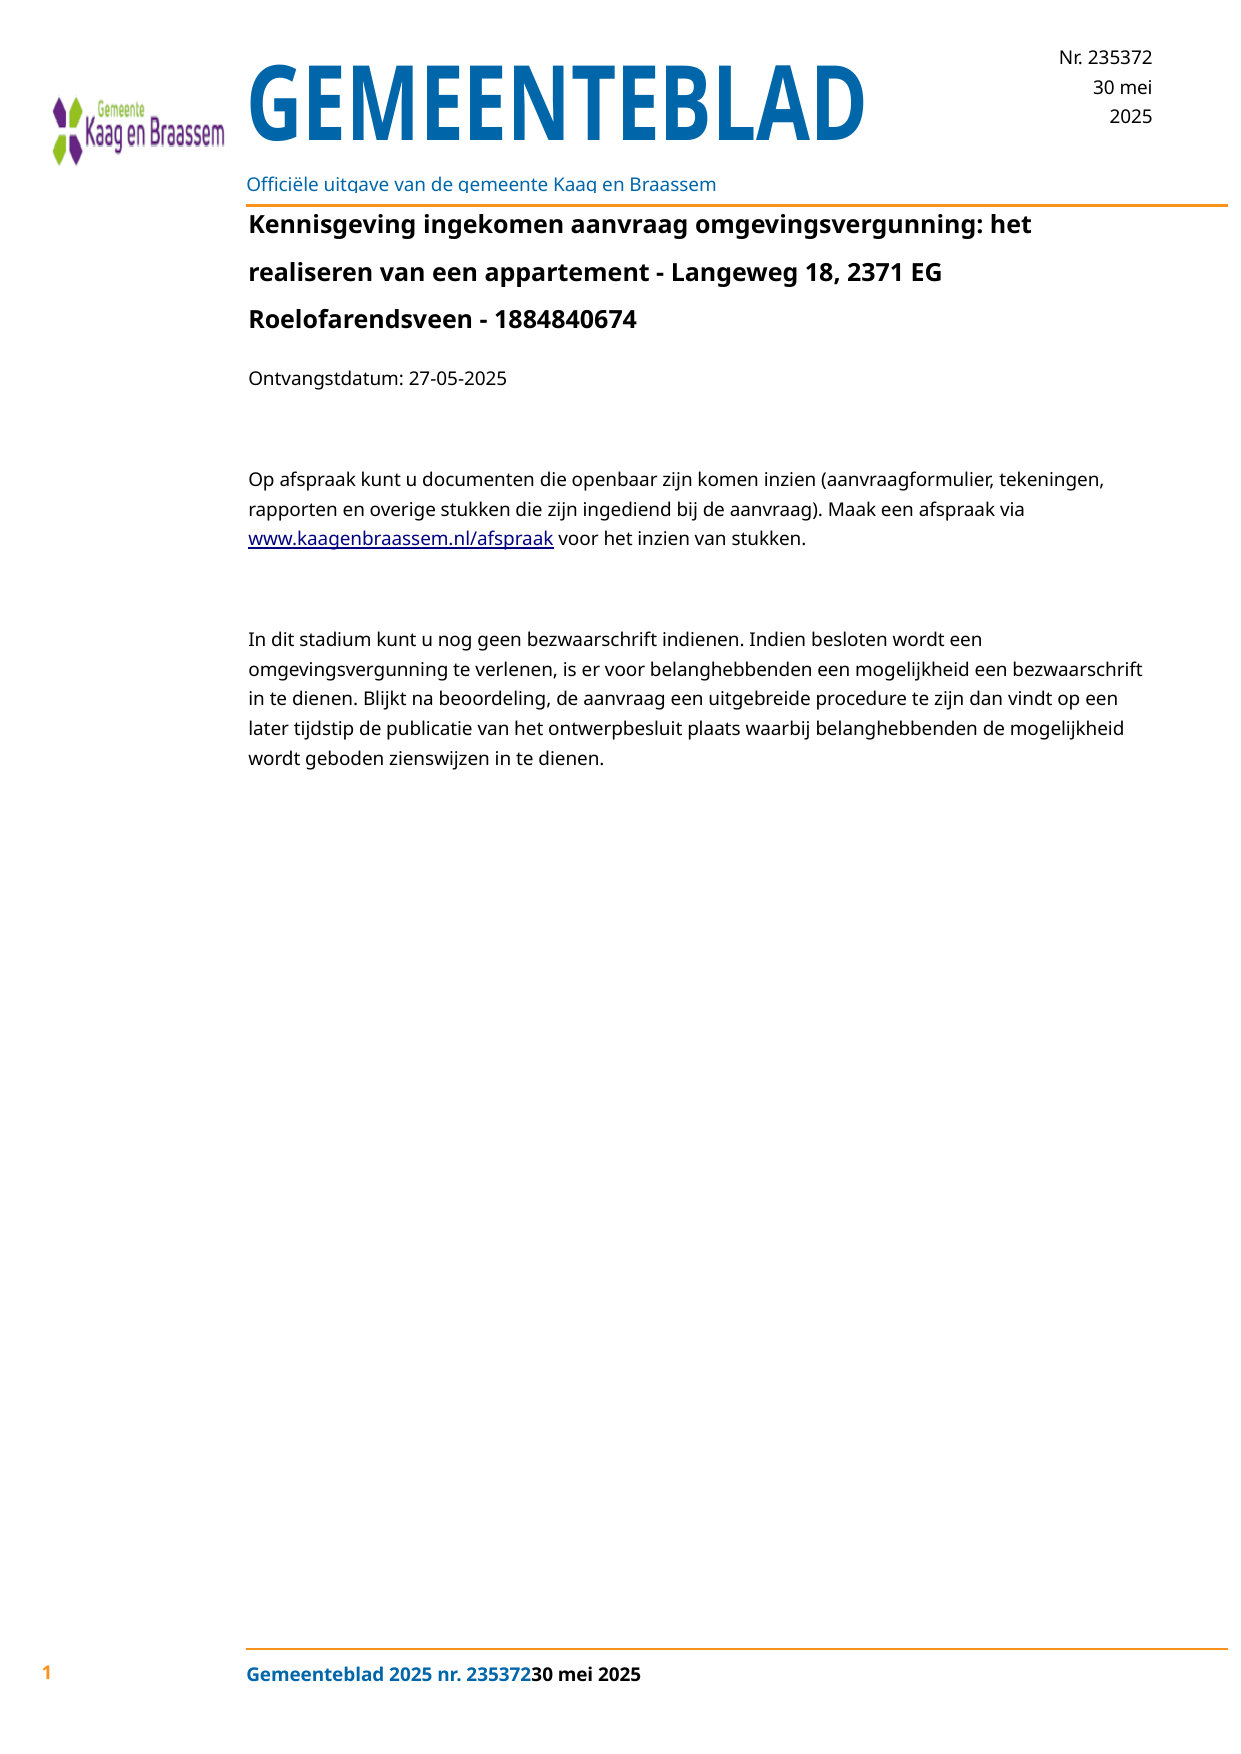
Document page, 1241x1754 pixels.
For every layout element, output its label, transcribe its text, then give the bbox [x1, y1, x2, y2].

text Ontvangstdatum: 27-05-2025 [248, 366, 1152, 391]
text In dit stadium kunt u nog geen bezwaarschrift indienen. Indien besloten wordt een omgevingsvergunning te verlenen, is er voor belanghebbenden een mogelijkheid een bezwaarschrift in te dienen. Blijkt na beoordeling, de aanvraag een uitgebreide procedure te zijn dan vindt op een later tijdstip de publicatie van het ontwerpbesluit plaats waarbij belanghebbenden de mogelijkheid wordt geboden zienswijzen in te dienen. [248, 626, 1152, 770]
picture [41, 47, 231, 172]
text Op afspraak kunt u documenten die openbaar zijn komen inzien (aanvraagformulier, tekeningen, rapporten en overige stukken die zijn ingediend bij de aanvraag). Maak een afspraak via www.kaagenbraassem.nl/afspraak voor het inzien van stukken. [248, 466, 1152, 551]
text Kennisgeving ingekomen aanvraag omgevingsvergunning: het realiseren van een appartement - Langeweg 18, 2371 EG Roelofarendsveen - 1884840674 [248, 207, 1152, 336]
